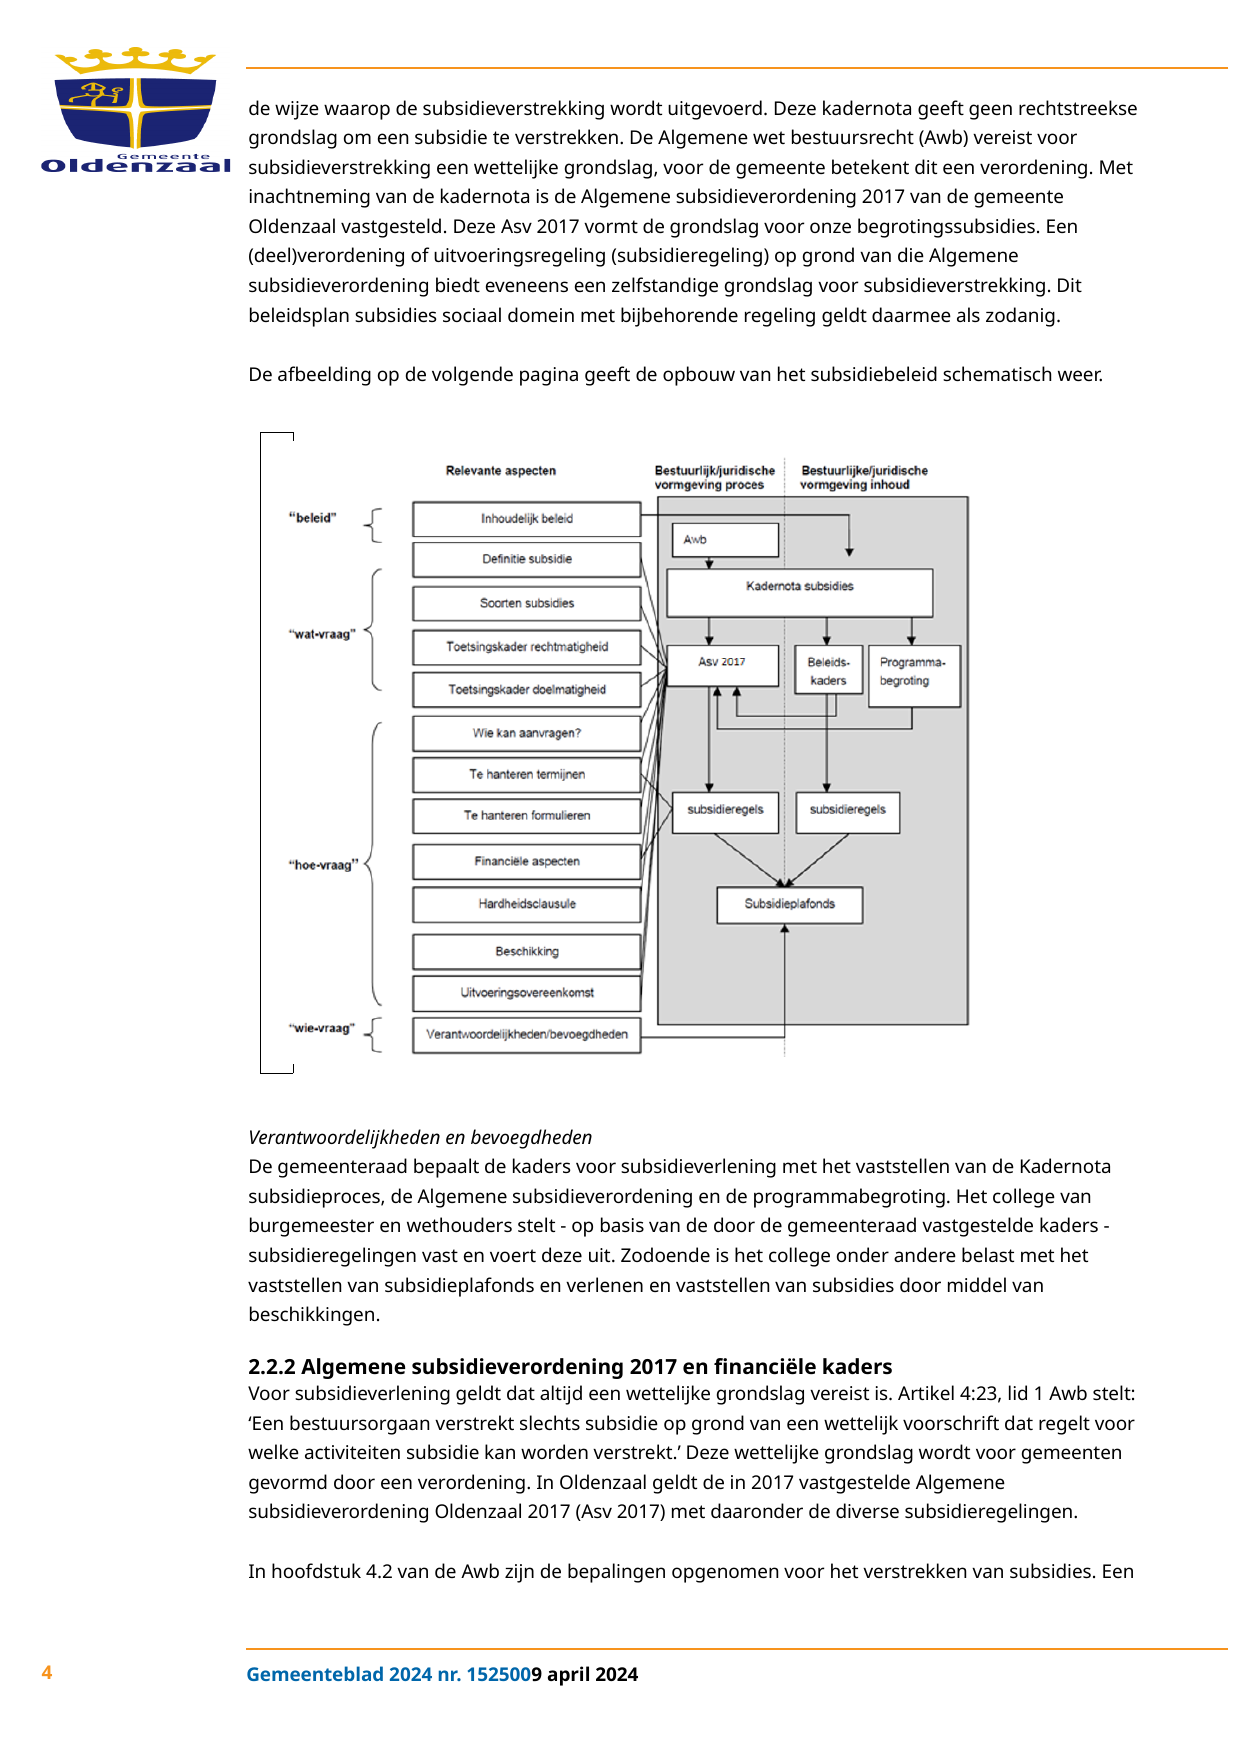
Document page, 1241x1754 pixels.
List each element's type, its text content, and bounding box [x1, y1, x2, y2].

text De gemeenteraad bepaalt de kaders voor subsidieverlening met het vaststellen van de Kadernota subsidieproces, de Algemene subsidieverordening en de programmabegroting. Het college van burgemeester en wethouders stelt - op basis van de door de gemeenteraad vastgestelde kaders - subsidieregelingen vast en voert deze uit. Zodoende is het college onder andere belast met het vaststellen van subsidieplafonds en verlenen en vaststellen van subsidies door middel van beschikkingen. [248, 1153, 1152, 1327]
picture [268, 441, 978, 1064]
text 2.2.2 Algemene subsidieverordening 2017 en financiële kaders [248, 1352, 1152, 1380]
text De afbeelding op de volgende pagina geeft de opbouw van het subsidiebeleid schematisch weer. [248, 361, 1152, 387]
picture [41, 47, 231, 172]
text de wijze waarop de subsidieverstrekking wordt uitgevoerd. Deze kadernota geeft geen rechtstreekse grondslag om een subsidie te verstrekken. De Algemene wet bestuursrecht (Awb) vereist voor subsidieverstrekking een wettelijke grondslag, voor de gemeente betekent dit een verordening. Met inachtneming van de kadernota is de Algemene subsidieverordening 2017 van de gemeente Oldenzaal vastgesteld. Deze Asv 2017 vormt de grondslag voor onze begrotingssubsidies. Een (deel)verordening of uitvoeringsregeling (subsidieregeling) op grond van die Algemene subsidieverordening biedt eveneens een zelfstandige grondslag voor subsidieverstrekking. Dit beleidsplan subsidies sociaal domein met bijbehorende regeling geldt daarmee als zodanig. [248, 95, 1152, 328]
text In hoofdstuk 4.2 van de Awb zijn de bepalingen opgenomen voor het verstrekken van subsidies. Een [248, 1558, 1152, 1583]
text Verantwoordelijkheden en bevoegdheden [248, 1124, 1152, 1150]
text Voor subsidieverlening geldt dat altijd een wettelijke grondslag vereist is. Artikel 4:23, lid 1 Awb stelt: ‘Een bestuursorgaan verstrekt slechts subsidie op grond van een wettelijk voorschrift dat regelt voor welke activiteiten subsidie kan worden verstrekt.’ Deze wettelijke grondslag wordt voor gemeenten gevormd door een verordening. In Oldenzaal geldt de in 2017 vastgestelde Algemene subsidieverordening Oldenzaal 2017 (Asv 2017) met daaronder de diverse subsidieregelingen. [248, 1380, 1152, 1524]
